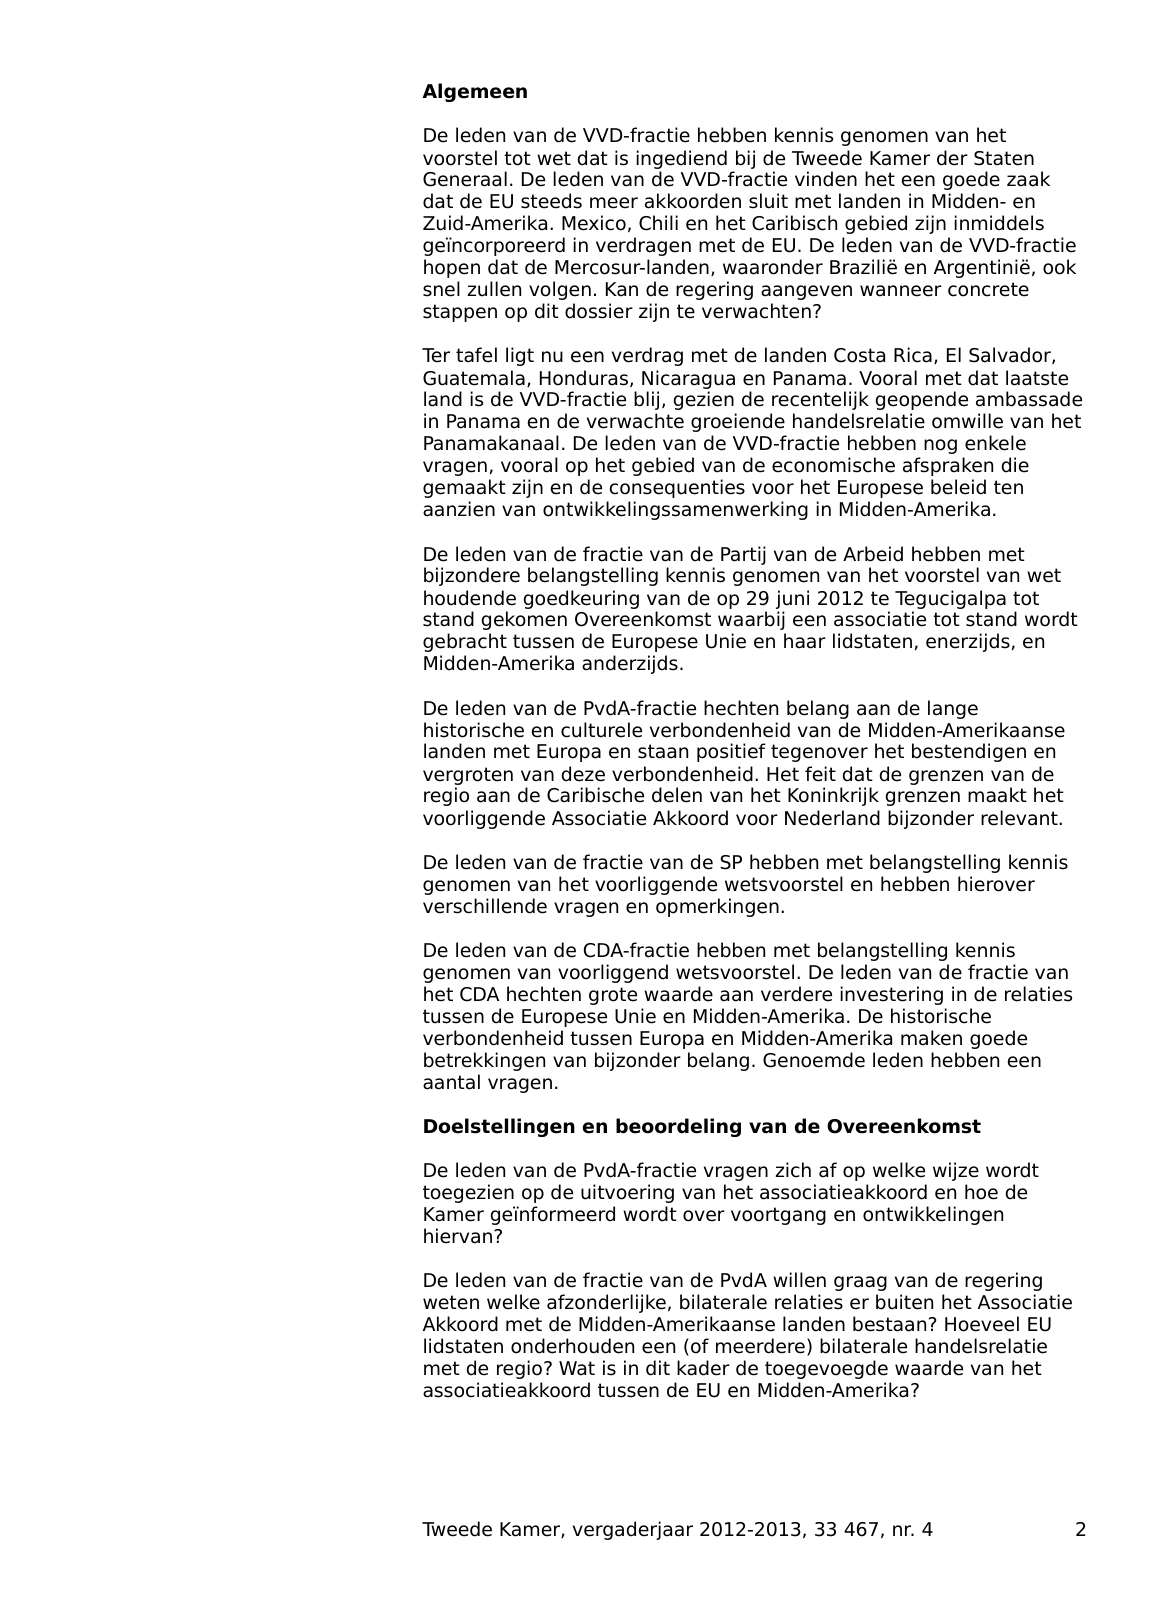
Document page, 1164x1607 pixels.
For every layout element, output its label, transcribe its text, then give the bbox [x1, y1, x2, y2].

text De leden van de fractie van de SP hebben met belangstelling kennis genomen van het voorliggende wetsvoorstel en hebben hierover verschillende vragen en opmerkingen. [422, 852, 1087, 917]
text De leden van de VVD-fractie hebben kennis genomen van het voorstel tot wet dat is ingediend bij de Tweede Kamer der Staten Generaal. De leden van de VVD-fractie vinden het een goede zaak dat de EU steeds meer akkoorden sluit met landen in Midden- en Zuid-Amerika. Mexico, Chili en het Caribisch gebied zijn inmiddels geïncorporeerd in verdragen met de EU. De leden van de VVD-fractie hopen dat de Mercosur-landen, waaronder Brazilië en Argentinië, ook snel zullen volgen. Kan de regering aangeven wanneer concrete stappen op dit dossier zijn te verwachten? [422, 125, 1087, 323]
text De leden van de PvdA-fractie vragen zich af op welke wijze wordt toegezien op de uitvoering van het associatieakkoord en hoe de Kamer geïnformeerd wordt over voortgang en ontwikkelingen hiervan? [422, 1160, 1087, 1248]
text Ter tafel ligt nu een verdrag met de landen Costa Rica, El Salvador, Guatemala, Honduras, Nicaragua en Panama. Vooral met dat laatste land is de VVD-fractie blij, gezien de recentelijk geopende ambassade in Panama en de verwachte groeiende handelsrelatie omwille van het Panamakanaal. De leden van de VVD-fractie hebben nog enkele vragen, vooral op het gebied van de economische afspraken die gemaakt zijn en de consequenties voor het Europese beleid ten aanzien van ontwikkelingssamenwerking in Midden-Amerika. [422, 345, 1087, 521]
subtitle Doelstellingen en beoordeling van de Overeenkomst [422, 1116, 1087, 1138]
text De leden van de fractie van de Partij van de Arbeid hebben met bijzondere belangstelling kennis genomen van het voorstel van wet houdende goedkeuring van de op 29 juni 2012 te Tegucigalpa tot stand gekomen Overeenkomst waarbij een associatie tot stand wordt gebracht tussen de Europese Unie en haar lidstaten, enerzijds, en Midden-Amerika anderzijds. [422, 543, 1087, 675]
text De leden van de fractie van de PvdA willen graag van de regering weten welke afzonderlijke, bilaterale relaties er buiten het Associatie Akkoord met de Midden-Amerikaanse landen bestaan? Hoeveel EU lidstaten onderhouden een (of meerdere) bilaterale handelsrelatie met de regio? Wat is in dit kader de toegevoegde waarde van het associatieakkoord tussen de EU en Midden-Amerika? [422, 1270, 1087, 1402]
subtitle Algemeen [422, 81, 1087, 103]
text De leden van de PvdA-fractie hechten belang aan de lange historische en culturele verbondenheid van de Midden-Amerikaanse landen met Europa en staan positief tegenover het bestendigen en vergroten van deze verbondenheid. Het feit dat de grenzen van de regio aan de Caribische delen van het Koninkrijk grenzen maakt het voorliggende Associatie Akkoord voor Nederland bijzonder relevant. [422, 697, 1087, 829]
text De leden van de CDA-fractie hebben met belangstelling kennis genomen van voorliggend wetsvoorstel. De leden van de fractie van het CDA hechten grote waarde aan verdere investering in de relaties tussen de Europese Unie en Midden-Amerika. De historische verbondenheid tussen Europa en Midden-Amerika maken goede betrekkingen van bijzonder belang. Genoemde leden hebben een aantal vragen. [422, 940, 1087, 1093]
